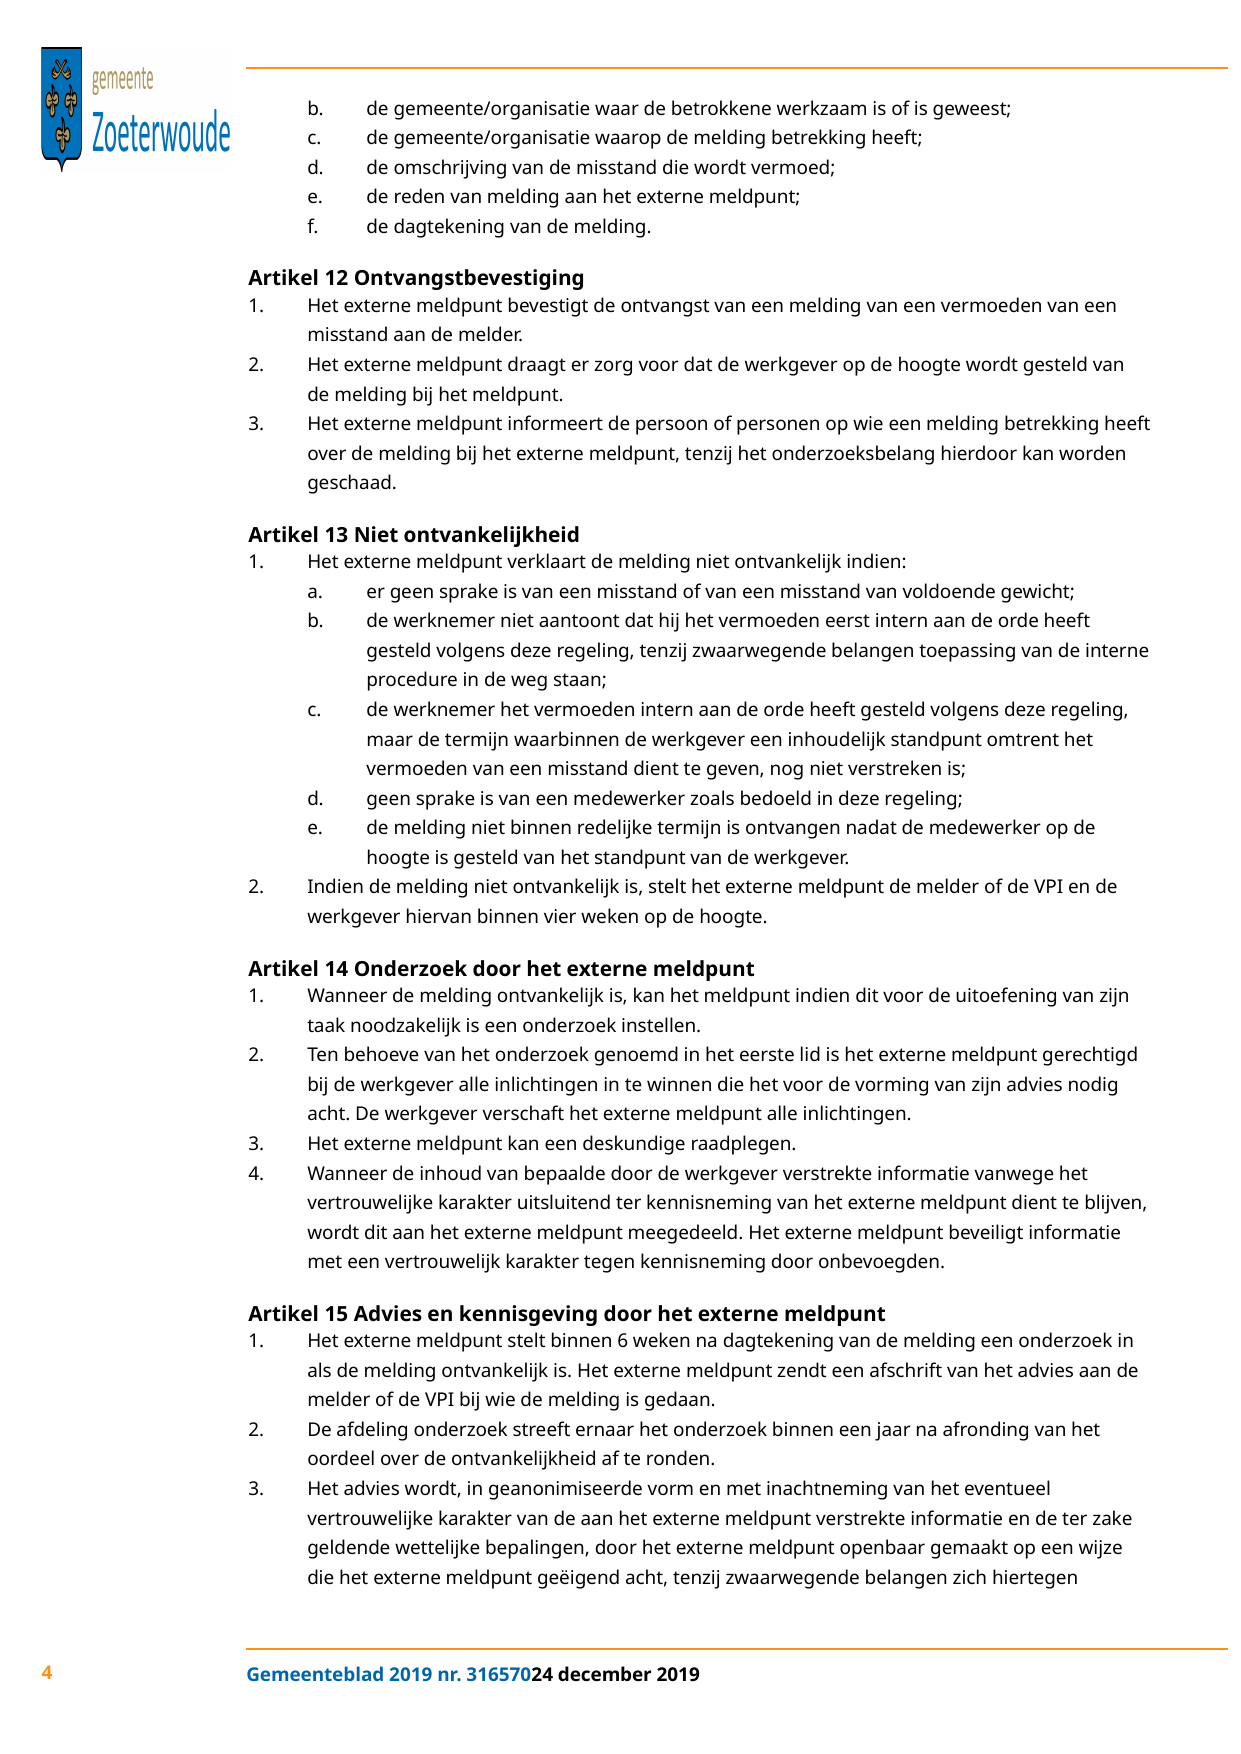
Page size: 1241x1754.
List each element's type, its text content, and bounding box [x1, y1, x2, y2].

list De afdeling onderzoek streeft ernaar het onderzoek binnen een jaar na afronding van het oordeel over de ontvankelijkheid af te ronden. [248, 1416, 1152, 1471]
text Artikel 14 Onderzoek door het externe meldpunt [248, 954, 1152, 982]
list de reden van melding aan het externe meldpunt; [307, 183, 1152, 209]
list de werknemer het vermoeden intern aan de orde heeft gesteld volgens deze regeling, maar de termijn waarbinnen de werkgever een inhoudelijk standpunt omtrent het vermoeden van een misstand dient te geven, nog niet verstreken is; [307, 696, 1152, 781]
list de dagtekening van de melding. [307, 213, 1152, 239]
list Het externe meldpunt stelt binnen 6 weken na dagtekening van de melding een onderzoek in als de melding ontvankelijk is. Het externe meldpunt zendt een afschrift van het advies aan de melder of de VPI bij wie de melding is gedaan. [248, 1327, 1152, 1412]
text Artikel 12 Ontvangstbevestiging [248, 263, 1152, 292]
list Het externe meldpunt verklaart de melding niet ontvankelijk indien: [248, 548, 1152, 574]
list Het externe meldpunt bevestigt de ontvangst van een melding van een vermoeden van een misstand aan de melder. [248, 292, 1152, 347]
list Het externe meldpunt draagt er zorg voor dat de werkgever op de hoogte wordt gesteld van de melding bij het meldpunt. [248, 351, 1152, 406]
list Indien de melding niet ontvankelijk is, stelt het externe meldpunt de melder of de VPI en de werkgever hiervan binnen vier weken op de hoogte. [248, 874, 1152, 929]
list de melding niet binnen redelijke termijn is ontvangen nadat de medewerker op de hoogte is gesteld van het standpunt van de werkgever. [307, 814, 1152, 870]
list Wanneer de inhoud van bepaalde door de werkgever verstrekte informatie vanwege het vertrouwelijke karakter uitsluitend ter kennisneming van het externe meldpunt dient te blijven, wordt dit aan het externe meldpunt meegedeeld. Het externe meldpunt beveiligt informatie met een vertrouwelijk karakter tegen kennisneming door onbevoegden. [248, 1160, 1152, 1274]
text Artikel 13 Niet ontvankelijkheid [248, 520, 1152, 548]
list geen sprake is van een medewerker zoals bedoeld in deze regeling; [307, 785, 1152, 811]
list de omschrijving van de misstand die wordt vermoed; [307, 154, 1152, 180]
text Artikel 15 Advies en kennisgeving door het externe meldpunt [248, 1299, 1152, 1327]
list Het externe meldpunt kan een deskundige raadplegen. [248, 1130, 1152, 1156]
list Ten behoeve van het onderzoek genoemd in het eerste lid is het externe meldpunt gerechtigd bij de werkgever alle inlichtingen in te winnen die het voor de vorming van zijn advies nodig acht. De werkgever verschaft het externe meldpunt alle inlichtingen. [248, 1041, 1152, 1126]
list Het externe meldpunt informeert de persoon of personen op wie een melding betrekking heeft over de melding bij het externe meldpunt, tenzij het onderzoeksbelang hierdoor kan worden geschaad. [248, 410, 1152, 495]
list de gemeente/organisatie waarop de melding betrekking heeft; [307, 124, 1152, 150]
list er geen sprake is van een misstand of van een misstand van voldoende gewicht; [307, 578, 1152, 604]
list de gemeente/organisatie waar de betrokkene werkzaam is of is geweest; [307, 95, 1152, 121]
list Het advies wordt, in geanonimiseerde vorm en met inachtneming van het eventueel vertrouwelijke karakter van de aan het externe meldpunt verstrekte informatie en de ter zake geldende wettelijke bepalingen, door het externe meldpunt openbaar gemaakt op een wijze die het externe meldpunt geëigend acht, tenzij zwaarwegende belangen zich hiertegen [248, 1475, 1152, 1590]
list Wanneer de melding ontvankelijk is, kan het meldpunt indien dit voor de uitoefening van zijn taak noodzakelijk is een onderzoek instellen. [248, 982, 1152, 1037]
list de werknemer niet aantoont dat hij het vermoeden eerst intern aan de orde heeft gesteld volgens deze regeling, tenzij zwaarwegende belangen toepassing van de interne procedure in de weg staan; [307, 607, 1152, 692]
picture [41, 47, 231, 172]
